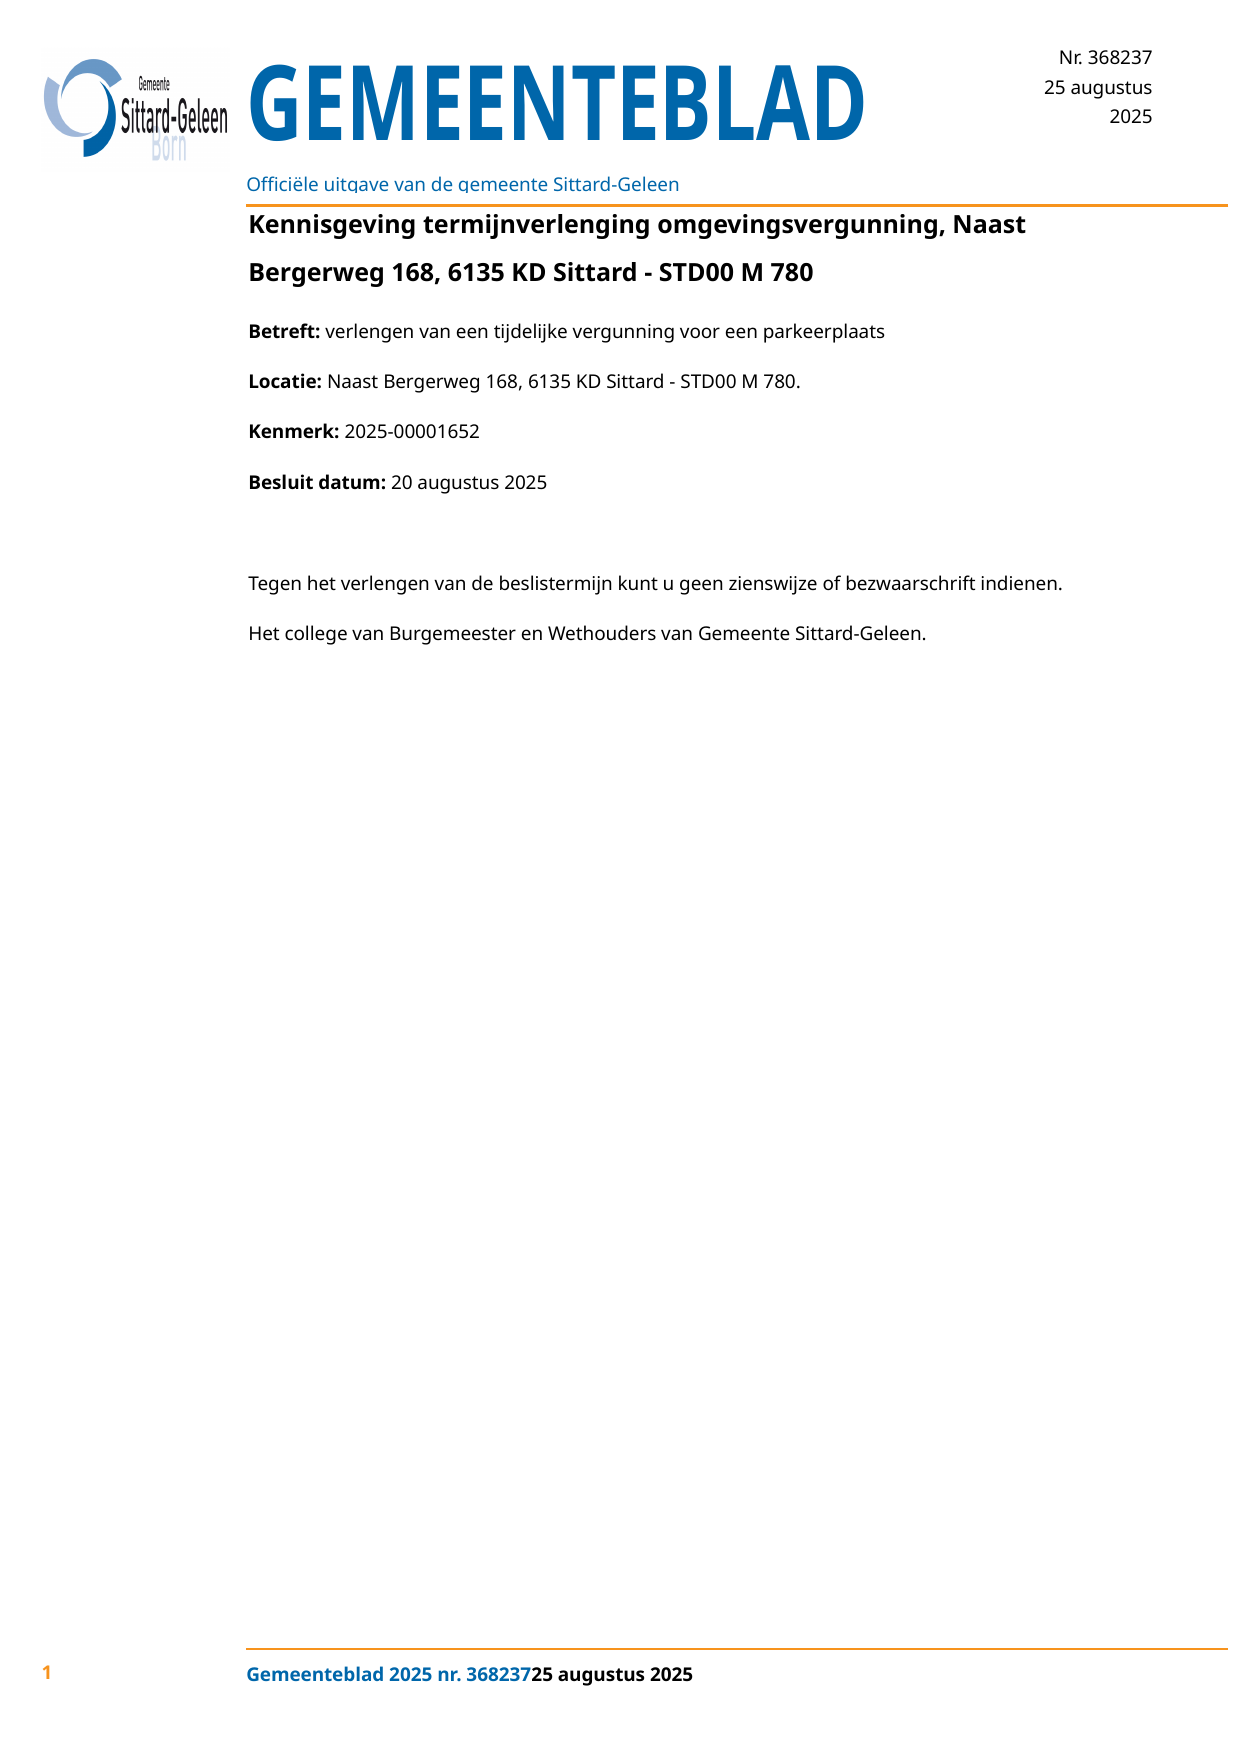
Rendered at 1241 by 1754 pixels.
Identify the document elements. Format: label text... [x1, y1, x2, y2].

text Locatie: Naast Bergerweg 168, 6135 KD Sittard - STD00 M 780. [248, 368, 1152, 394]
text Besluit datum: 20 augustus 2025 [248, 469, 1152, 495]
picture [41, 47, 231, 172]
text Tegen het verlengen van de beslistermijn kunt u geen zienswijze of bezwaarschrift indienen. [248, 570, 1152, 596]
text Kennisgeving termijnverlenging omgevingsvergunning, Naast Bergerweg 168, 6135 KD Sittard - STD00 M 780 [248, 207, 1152, 288]
text Betreft: verlengen van een tijdelijke vergunning voor een parkeerplaats [248, 318, 1152, 344]
text Het college van Burgemeester en Wethouders van Gemeente Sittard-Geleen. [248, 620, 1152, 646]
text Kenmerk: 2025-00001652 [248, 419, 1152, 444]
